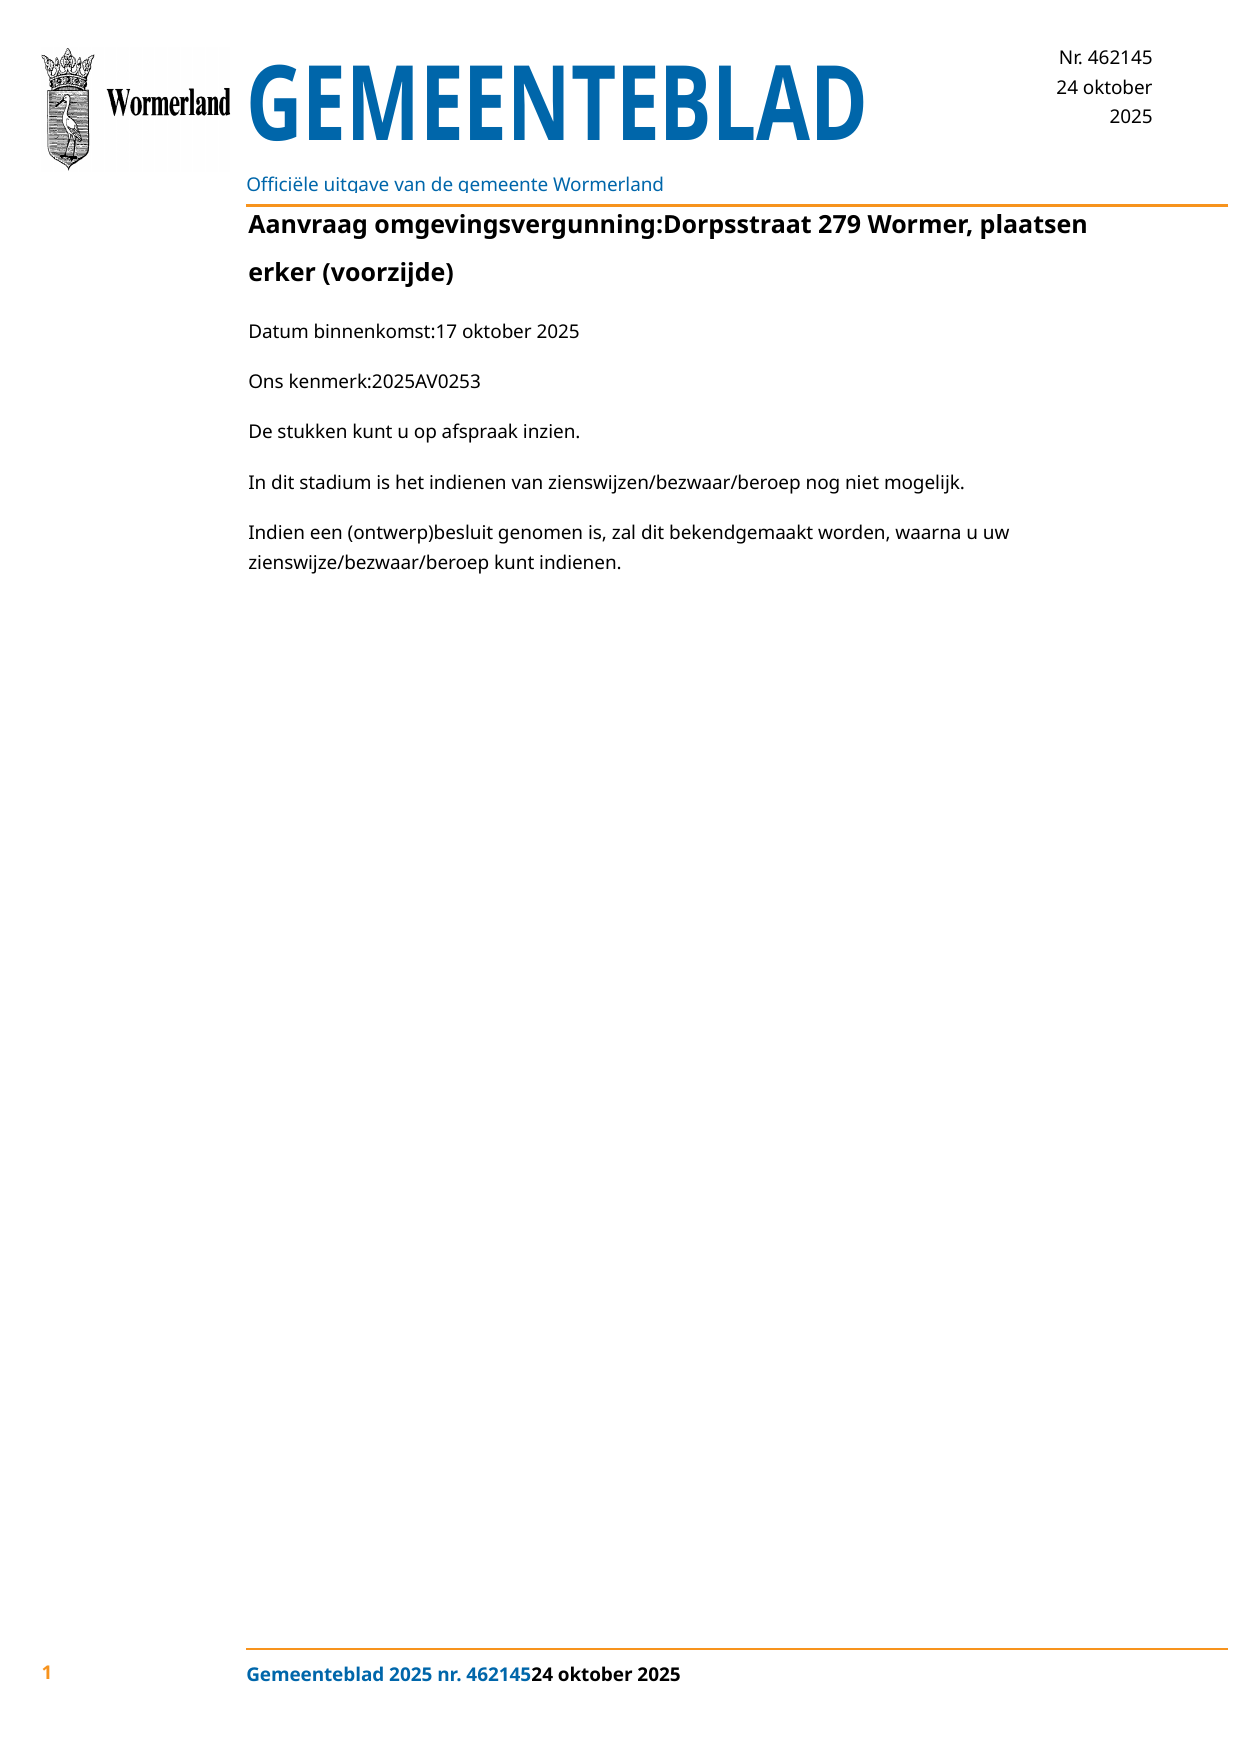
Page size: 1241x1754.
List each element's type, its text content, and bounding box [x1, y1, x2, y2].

text Datum binnenkomst:17 oktober 2025 [248, 318, 1152, 344]
picture [41, 47, 231, 172]
text De stukken kunt u op afspraak inzien. [248, 419, 1152, 444]
text Aanvraag omgevingsvergunning:Dorpsstraat 279 Wormer, plaatsen erker (voorzijde) [248, 207, 1152, 288]
text Ons kenmerk:2025AV0253 [248, 368, 1152, 394]
text In dit stadium is het indienen van zienswijzen/bezwaar/beroep nog niet mogelijk. [248, 469, 1152, 495]
text Indien een (ontwerp)besluit genomen is, zal dit bekendgemaakt worden, waarna u uw zienswijze/bezwaar/beroep kunt indienen. [248, 519, 1152, 575]
